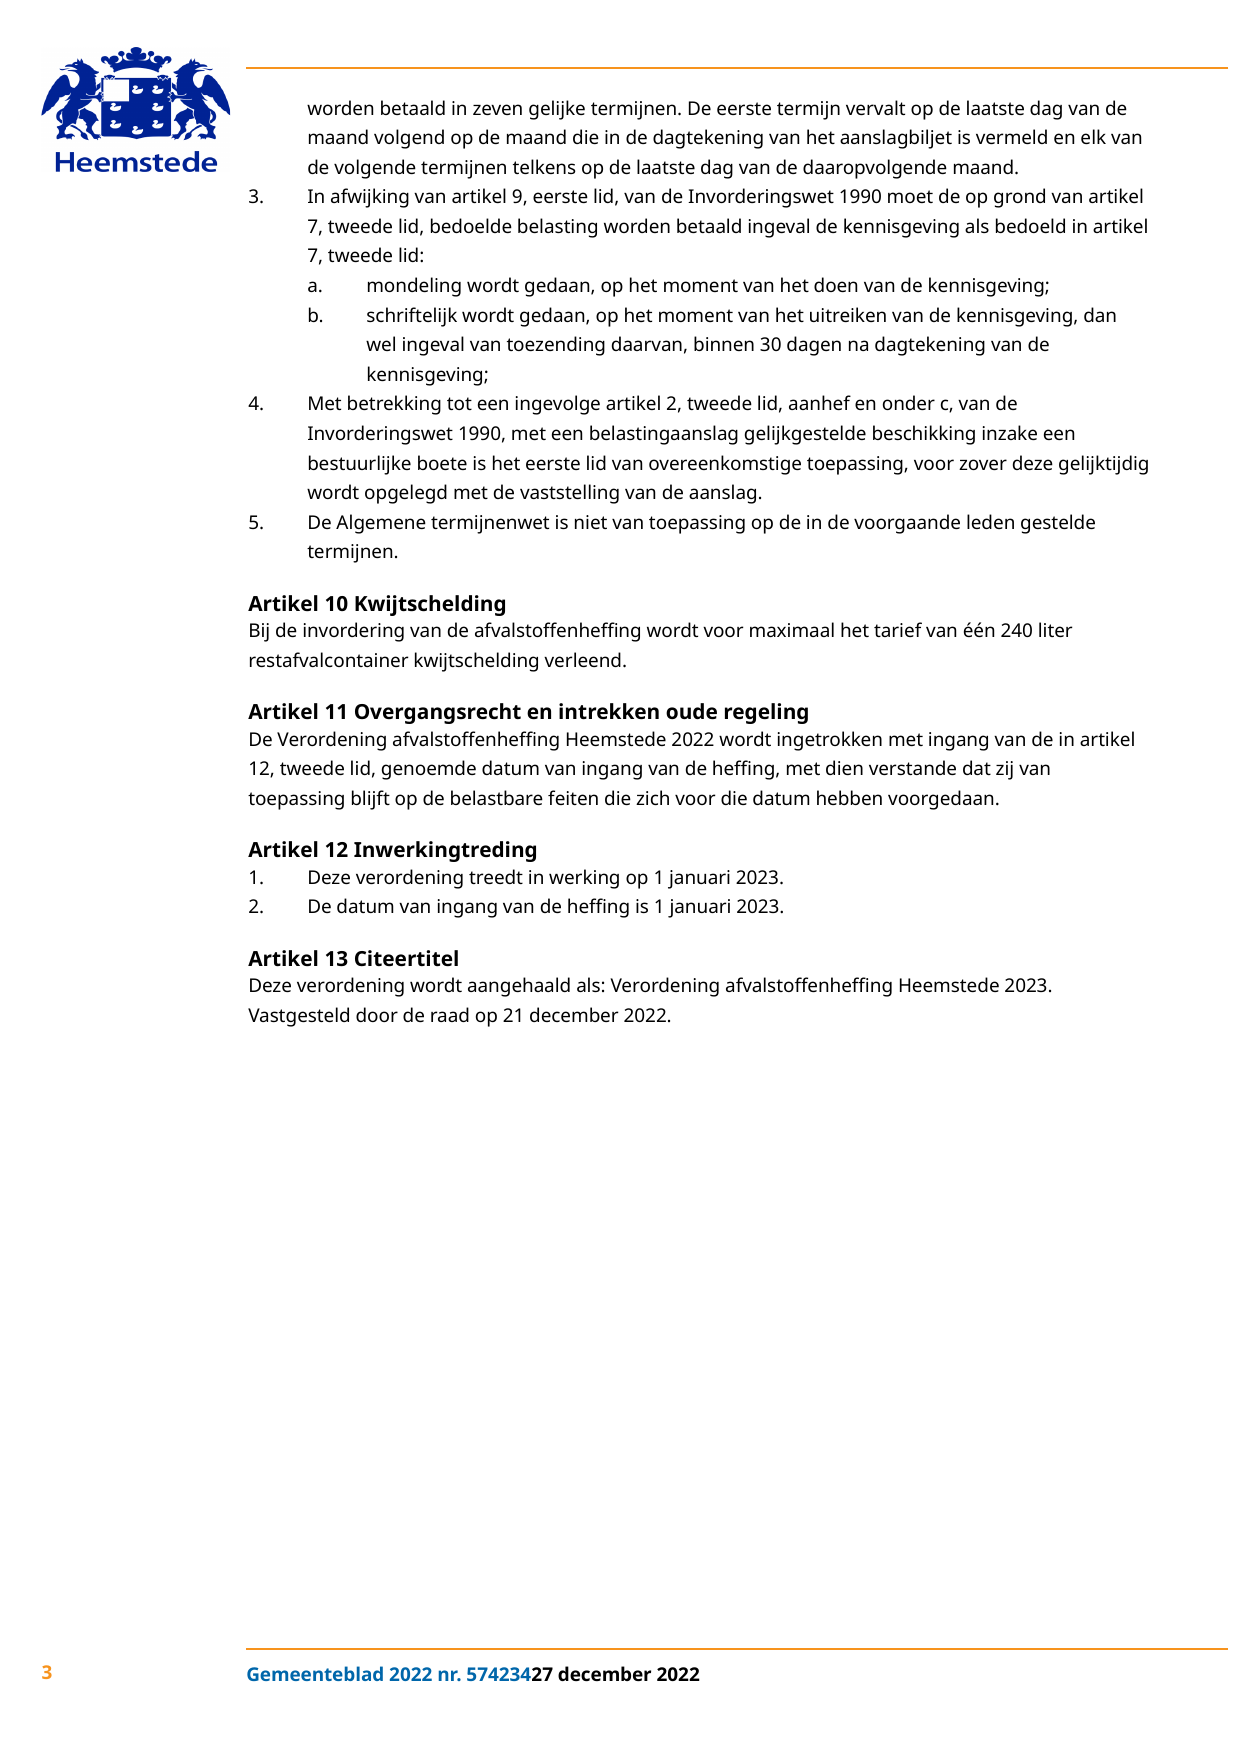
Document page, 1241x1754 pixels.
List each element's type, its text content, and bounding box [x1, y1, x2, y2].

list schriftelijk wordt gedaan, op het moment van het uitreiken van de kennisgeving, dan wel ingeval van toezending daarvan, binnen 30 dagen na dagtekening van de kennisgeving; [307, 302, 1152, 387]
text Deze verordening wordt aangehaald als: Verordening afvalstoffenheffing Heemstede 2023. [248, 972, 1152, 998]
text Artikel 12 Inwerkingtreding [248, 835, 1152, 864]
list Met betrekking tot een ingevolge artikel 2, tweede lid, aanhef en onder c, van de Invorderingswet 1990, met een belastingaanslag gelijkgestelde beschikking inzake een bestuurlijke boete is het eerste lid van overeenkomstige toepassing, voor zover deze gelijktijdig wordt opgelegd met de vaststelling van de aanslag. [248, 391, 1152, 505]
list In afwijking van artikel 9, eerste lid, van de Invorderingswet 1990 moet de op grond van artikel 7, tweede lid, bedoelde belasting worden betaald ingeval de kennisgeving als bedoeld in artikel 7, tweede lid: [248, 183, 1152, 268]
list De Algemene termijnenwet is niet van toepassing op de in de voorgaande leden gestelde termijnen. [248, 509, 1152, 564]
text Artikel 10 Kwijtschelding [248, 589, 1152, 617]
list Deze verordening treedt in werking op 1 januari 2023. [248, 864, 1152, 889]
text Artikel 11 Overgangsrecht en intrekken oude regeling [248, 697, 1152, 726]
picture [41, 47, 231, 172]
text Bij de invordering van de afvalstoffenheffing wordt voor maximaal het tarief van één 240 liter restafvalcontainer kwijtschelding verleend. [248, 617, 1152, 673]
text Artikel 13 Citeertitel [248, 944, 1152, 972]
list mondeling wordt gedaan, op het moment van het doen van de kennisgeving; [307, 272, 1152, 298]
text Vastgesteld door de raad op 21 december 2022. [248, 1002, 1152, 1028]
list worden betaald in zeven gelijke termijnen. De eerste termijn vervalt op de laatste dag van de maand volgend op de maand die in de dagtekening van het aanslagbiljet is vermeld en elk van de volgende termijnen telkens op de laatste dag van de daaropvolgende maand. [248, 95, 1152, 180]
list De datum van ingang van de heffing is 1 januari 2023. [248, 893, 1152, 919]
text De Verordening afvalstoffenheffing Heemstede 2022 wordt ingetrokken met ingang van de in artikel 12, tweede lid, genoemde datum van ingang van de heffing, met dien verstande dat zij van toepassing blijft op de belastbare feiten die zich voor die datum hebben voorgedaan. [248, 726, 1152, 811]
